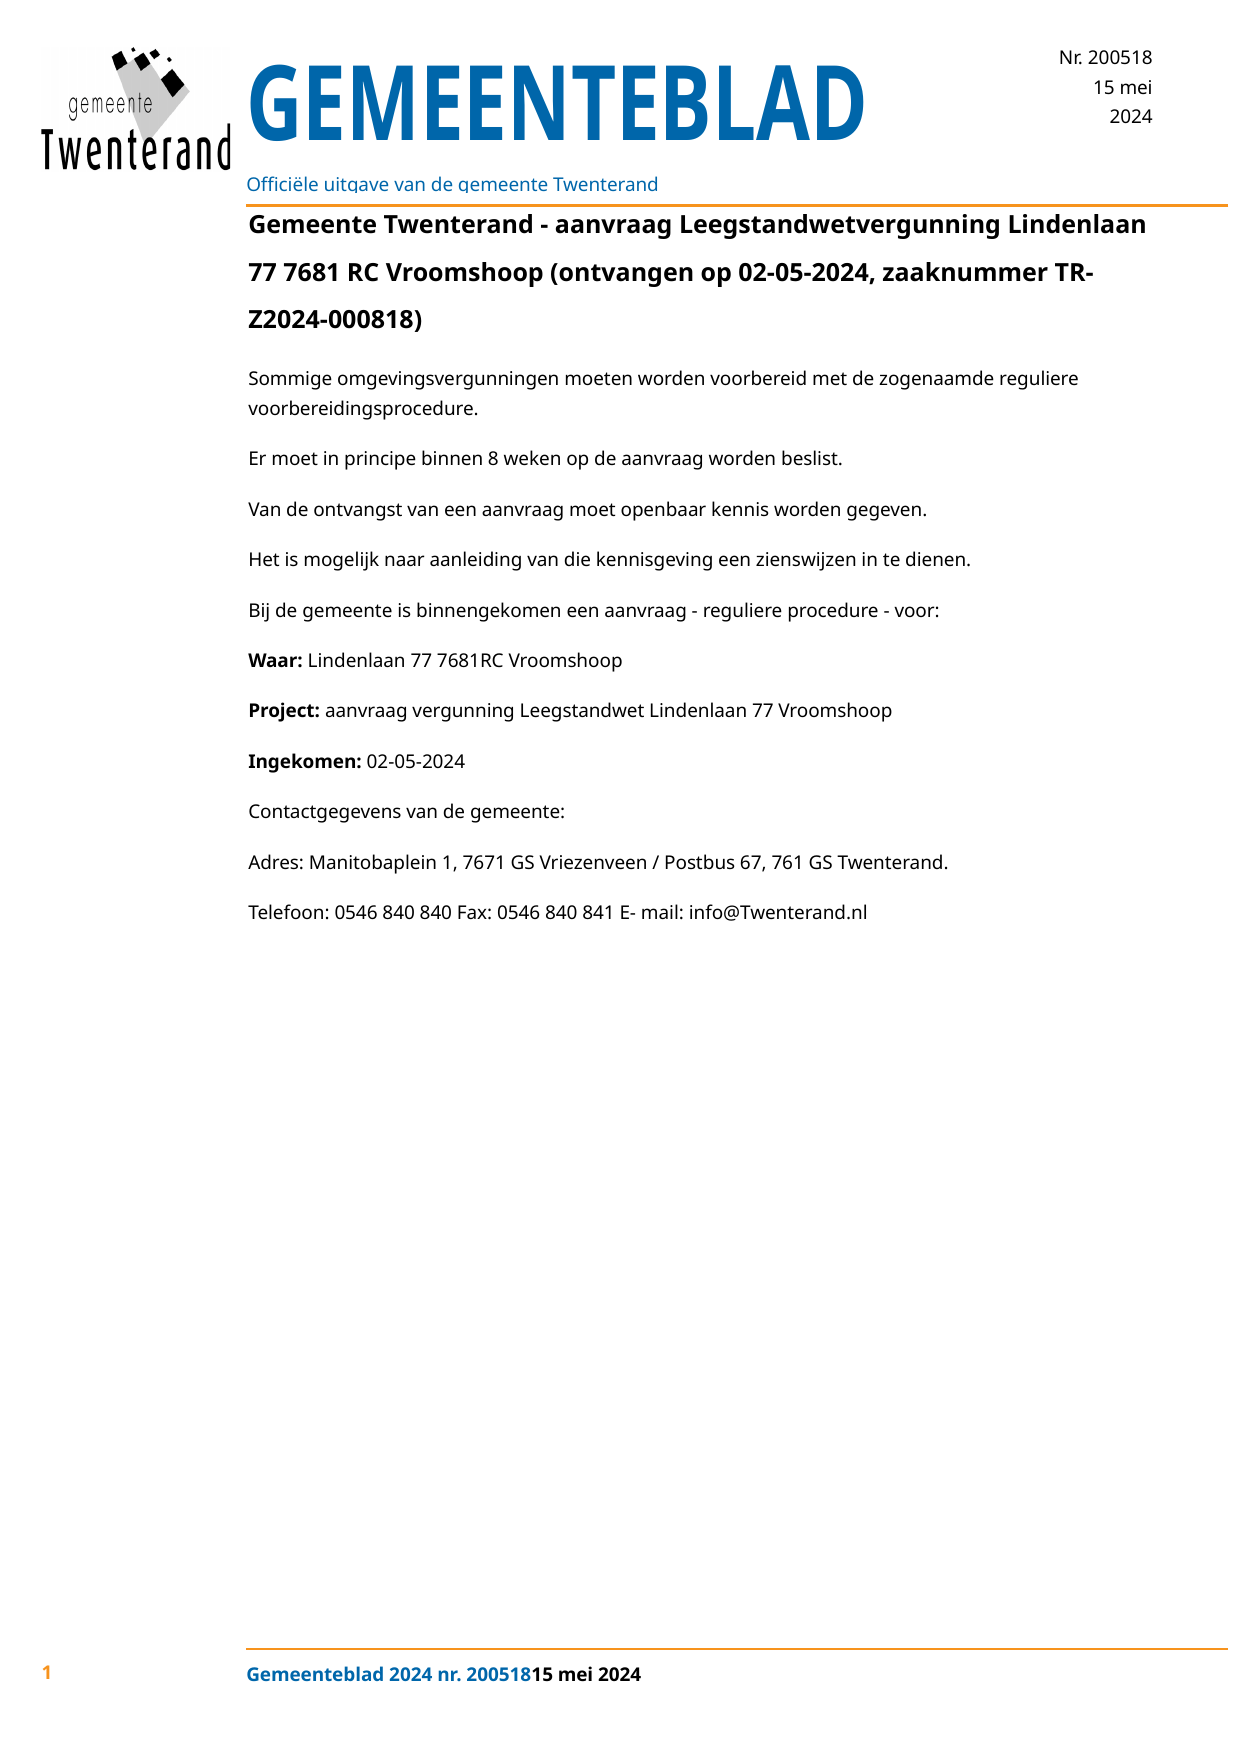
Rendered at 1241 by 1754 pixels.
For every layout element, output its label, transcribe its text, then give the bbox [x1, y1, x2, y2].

text Waar: Lindenlaan 77 7681RC Vroomshoop [248, 647, 1152, 673]
text Project: aanvraag vergunning Leegstandwet Lindenlaan 77 Vroomshoop [248, 698, 1152, 723]
text Het is mogelijk naar aanleiding van die kennisgeving een zienswijzen in te dienen. [248, 546, 1152, 572]
text Contactgegevens van de gemeente: [248, 798, 1152, 824]
text Sommige omgevingsvergunningen moeten worden voorbereid met de zogenaamde reguliere voorbereidingsprocedure. [248, 366, 1152, 421]
text Adres: Manitobaplein 1, 7671 GS Vriezenveen / Postbus 67, 761 GS Twenterand. [248, 849, 1152, 874]
text Gemeente Twenterand - aanvraag Leegstandwetvergunning Lindenlaan 77 7681 RC Vroomshoop (ontvangen op 02-05-2024, zaaknummer TR-Z2024-000818) [248, 207, 1152, 336]
text Er moet in principe binnen 8 weken op de aanvraag worden beslist. [248, 446, 1152, 471]
text Telefoon: 0546 840 840 Fax: 0546 840 841 E- mail: info@Twenterand.nl [248, 899, 1152, 925]
text Bij de gemeente is binnengekomen een aanvraag - reguliere procedure - voor: [248, 597, 1152, 622]
picture [41, 47, 231, 172]
text Van de ontvangst van een aanvraag moet openbaar kennis worden gegeven. [248, 496, 1152, 522]
text Ingekomen: 02-05-2024 [248, 748, 1152, 774]
